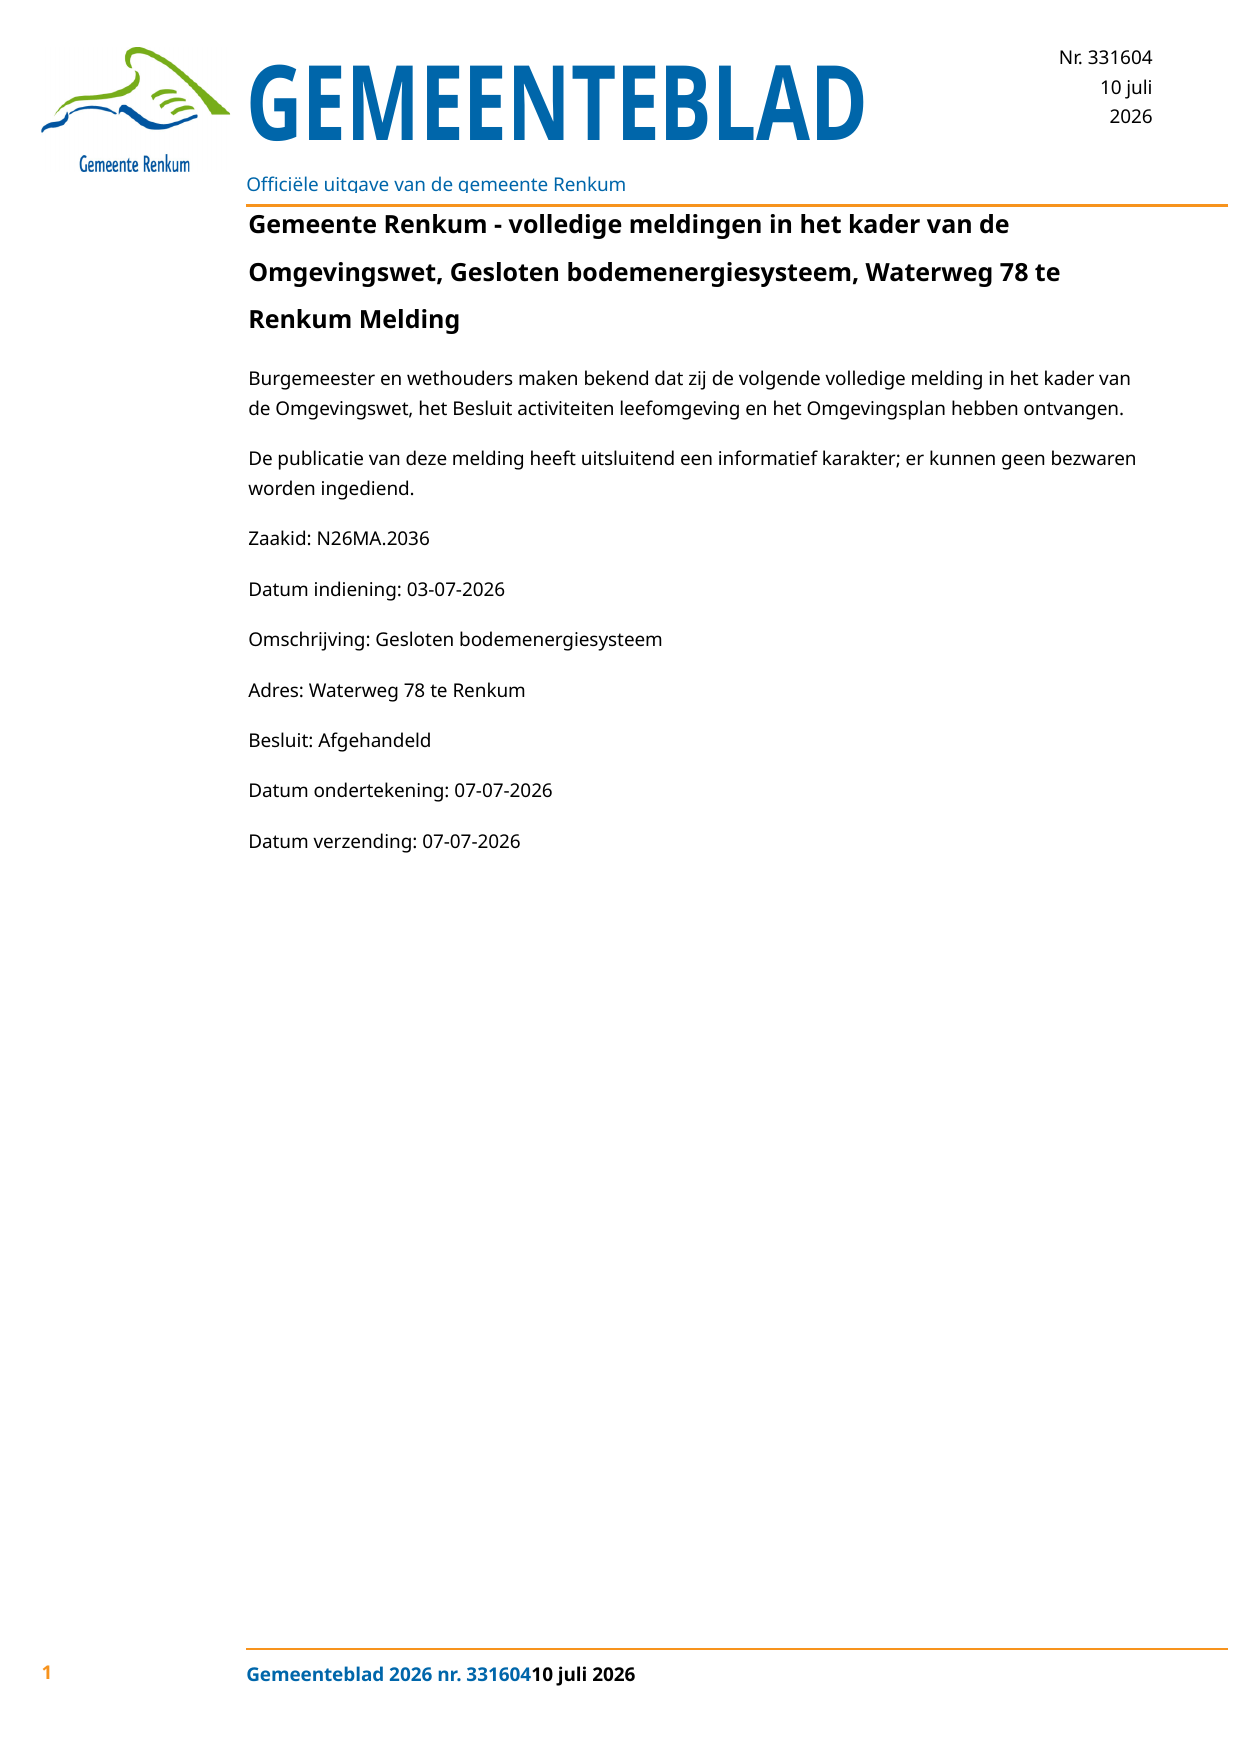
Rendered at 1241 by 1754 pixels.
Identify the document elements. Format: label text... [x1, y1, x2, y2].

text De publicatie van deze melding heeft uitsluitend een informatief karakter; er kunnen geen bezwaren worden ingediend. [248, 446, 1152, 501]
text Datum indiening: 03-07-2026 [248, 576, 1152, 602]
text Besluit: Afgehandeld [248, 727, 1152, 753]
text Burgemeester en wethouders maken bekend dat zij de volgende volledige melding in het kader van de Omgevingswet, het Besluit activiteiten leefomgeving en het Omgevingsplan hebben ontvangen. [248, 366, 1152, 421]
text Adres: Waterweg 78 te Renkum [248, 677, 1152, 702]
text Zaakid: N26MA.2036 [248, 526, 1152, 551]
text Datum verzending: 07-07-2026 [248, 828, 1152, 854]
text Omschrijving: Gesloten bodemenergiesysteem [248, 626, 1152, 652]
picture [41, 47, 231, 172]
text Datum ondertekening: 07-07-2026 [248, 778, 1152, 803]
text Gemeente Renkum - volledige meldingen in het kader van de Omgevingswet, Gesloten bodemenergiesysteem, Waterweg 78 te Renkum Melding [248, 207, 1152, 336]
